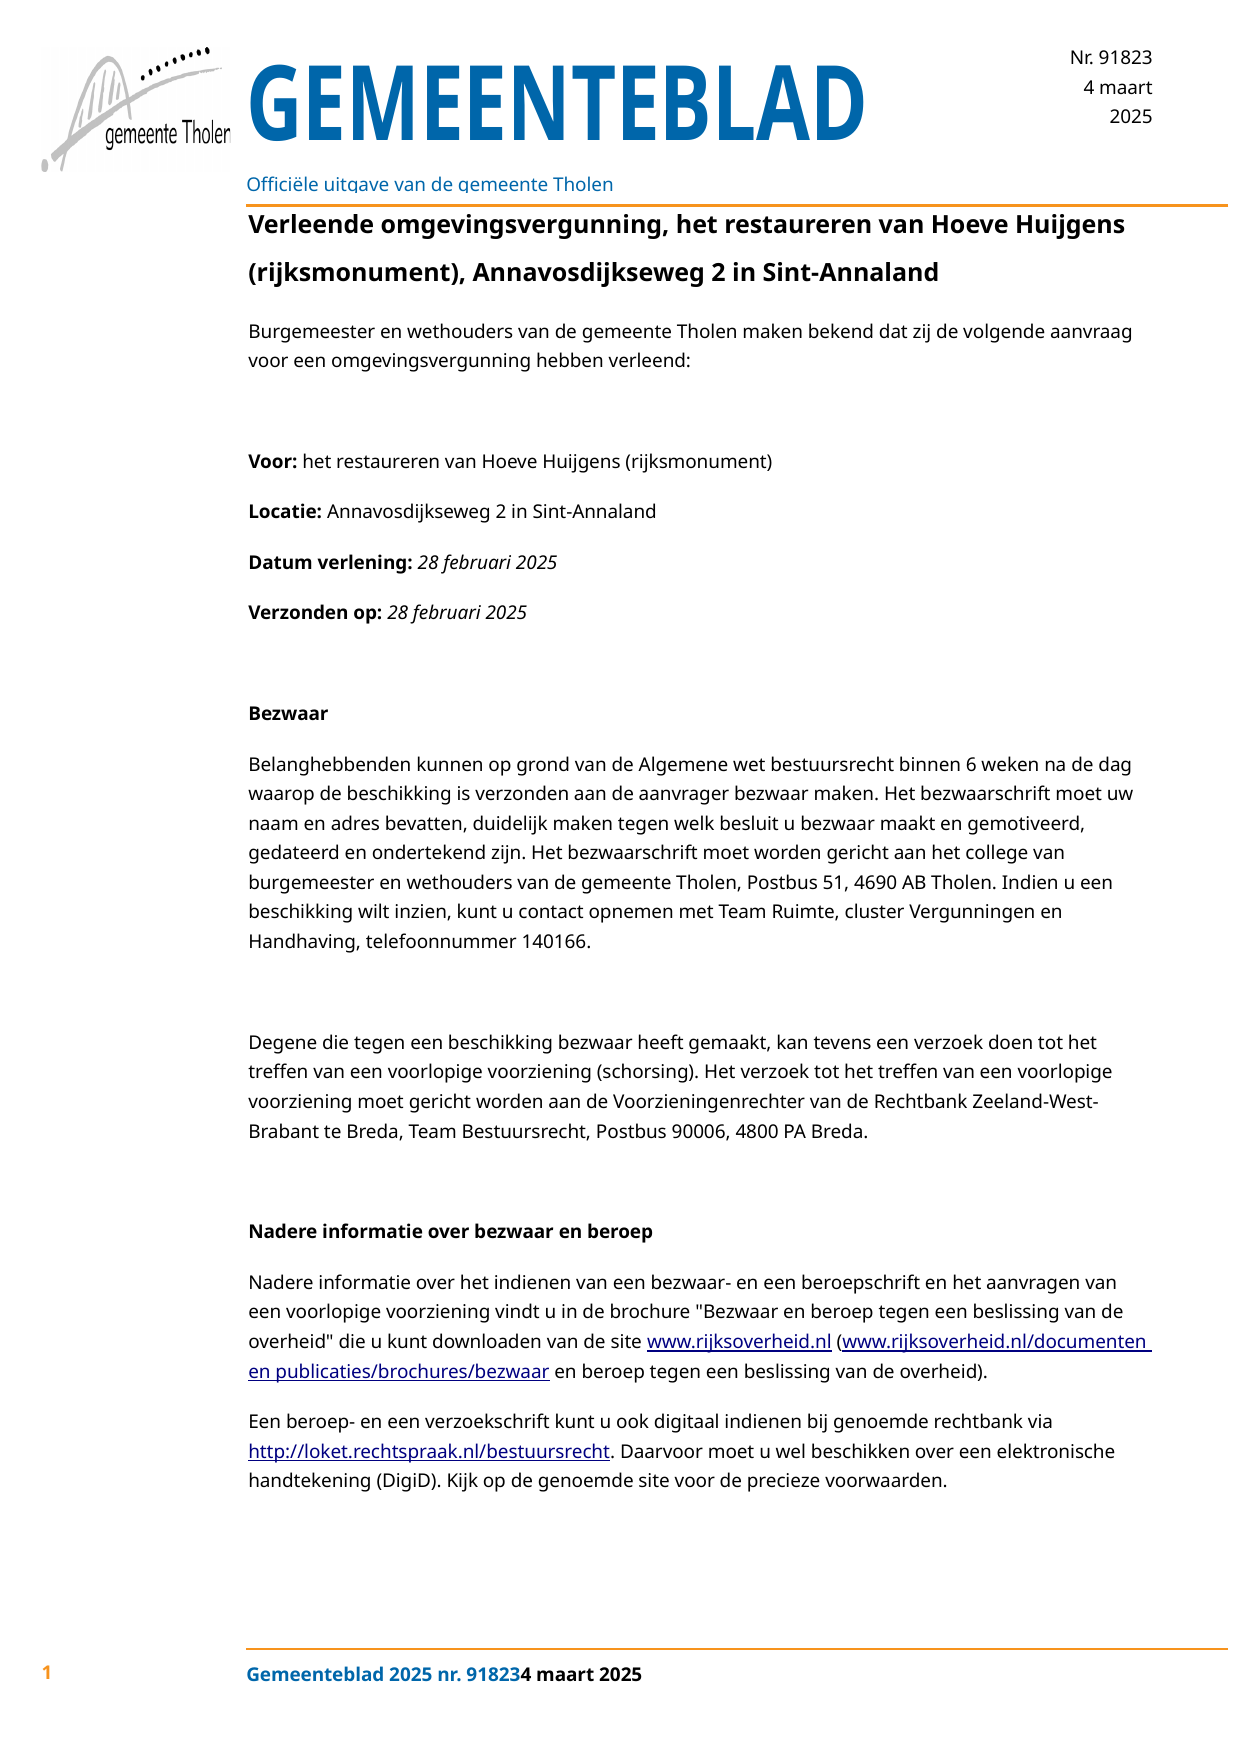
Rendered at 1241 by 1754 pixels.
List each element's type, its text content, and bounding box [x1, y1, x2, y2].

text Belanghebbenden kunnen op grond van de Algemene wet bestuursrecht binnen 6 weken na de dag waarop de beschikking is verzonden aan de aanvrager bezwaar maken. Het bezwaarschrift moet uw naam en adres bevatten, duidelijk maken tegen welk besluit u bezwaar maakt en gemotiveerd, gedateerd en ondertekend zijn. Het bezwaarschrift moet worden gericht aan het college van burgemeester en wethouders van de gemeente Tholen, Postbus 51, 4690 AB Tholen. Indien u een beschikking wilt inzien, kunt u contact opnemen met Team Ruimte, cluster Vergunningen en Handhaving, telefoonnummer 140166. [248, 751, 1152, 954]
text Voor: het restaureren van Hoeve Huijgens (rijksmonument) [248, 448, 1152, 474]
text Datum verlening: 28 februari 2025 [248, 549, 1152, 575]
text Locatie: Annavosdijkseweg 2 in Sint-Annaland [248, 499, 1152, 524]
text Verleende omgevingsvergunning, het restaureren van Hoeve Huijgens (rijksmonument), Annavosdijkseweg 2 in Sint-Annaland [248, 207, 1152, 288]
text Verzonden op: 28 februari 2025 [248, 599, 1152, 625]
text Een beroep- en een verzoekschrift kunt u ook digitaal indienen bij genoemde rechtbank via http://loket.rechtspraak.nl/bestuursrecht. Daarvoor moet u wel beschikken over een elektronische handtekening (DigiD). Kijk op de genoemde site voor de precieze voorwaarden. [248, 1408, 1152, 1493]
text Bezwaar [248, 700, 1152, 726]
text Degene die tegen een beschikking bezwaar heeft gemaakt, kan tevens een verzoek doen tot het treffen van een voorlopige voorziening (schorsing). Het verzoek tot het treffen van een voorlopige voorziening moet gericht worden aan de Voorzieningenrechter van de Rechtbank Zeeland-West-Brabant te Breda, Team Bestuursrecht, Postbus 90006, 4800 PA Breda. [248, 1029, 1152, 1144]
text Nadere informatie over het indienen van een bezwaar- en een beroepschrift en het aanvragen van een voorlopige voorziening vindt u in de brochure "Bezwaar en beroep tegen een beslissing van de overheid" die u kunt downloaden van de site www.rijksoverheid.nl (www.rijksoverheid.nl/documenten en publicaties/brochures/bezwaar en beroep tegen een beslissing van de overheid). [248, 1269, 1152, 1384]
picture [41, 47, 231, 172]
text Nadere informatie over bezwaar en beroep [248, 1219, 1152, 1244]
text Burgemeester en wethouders van de gemeente Tholen maken bekend dat zij de volgende aanvraag voor een omgevingsvergunning hebben verleend: [248, 318, 1152, 373]
